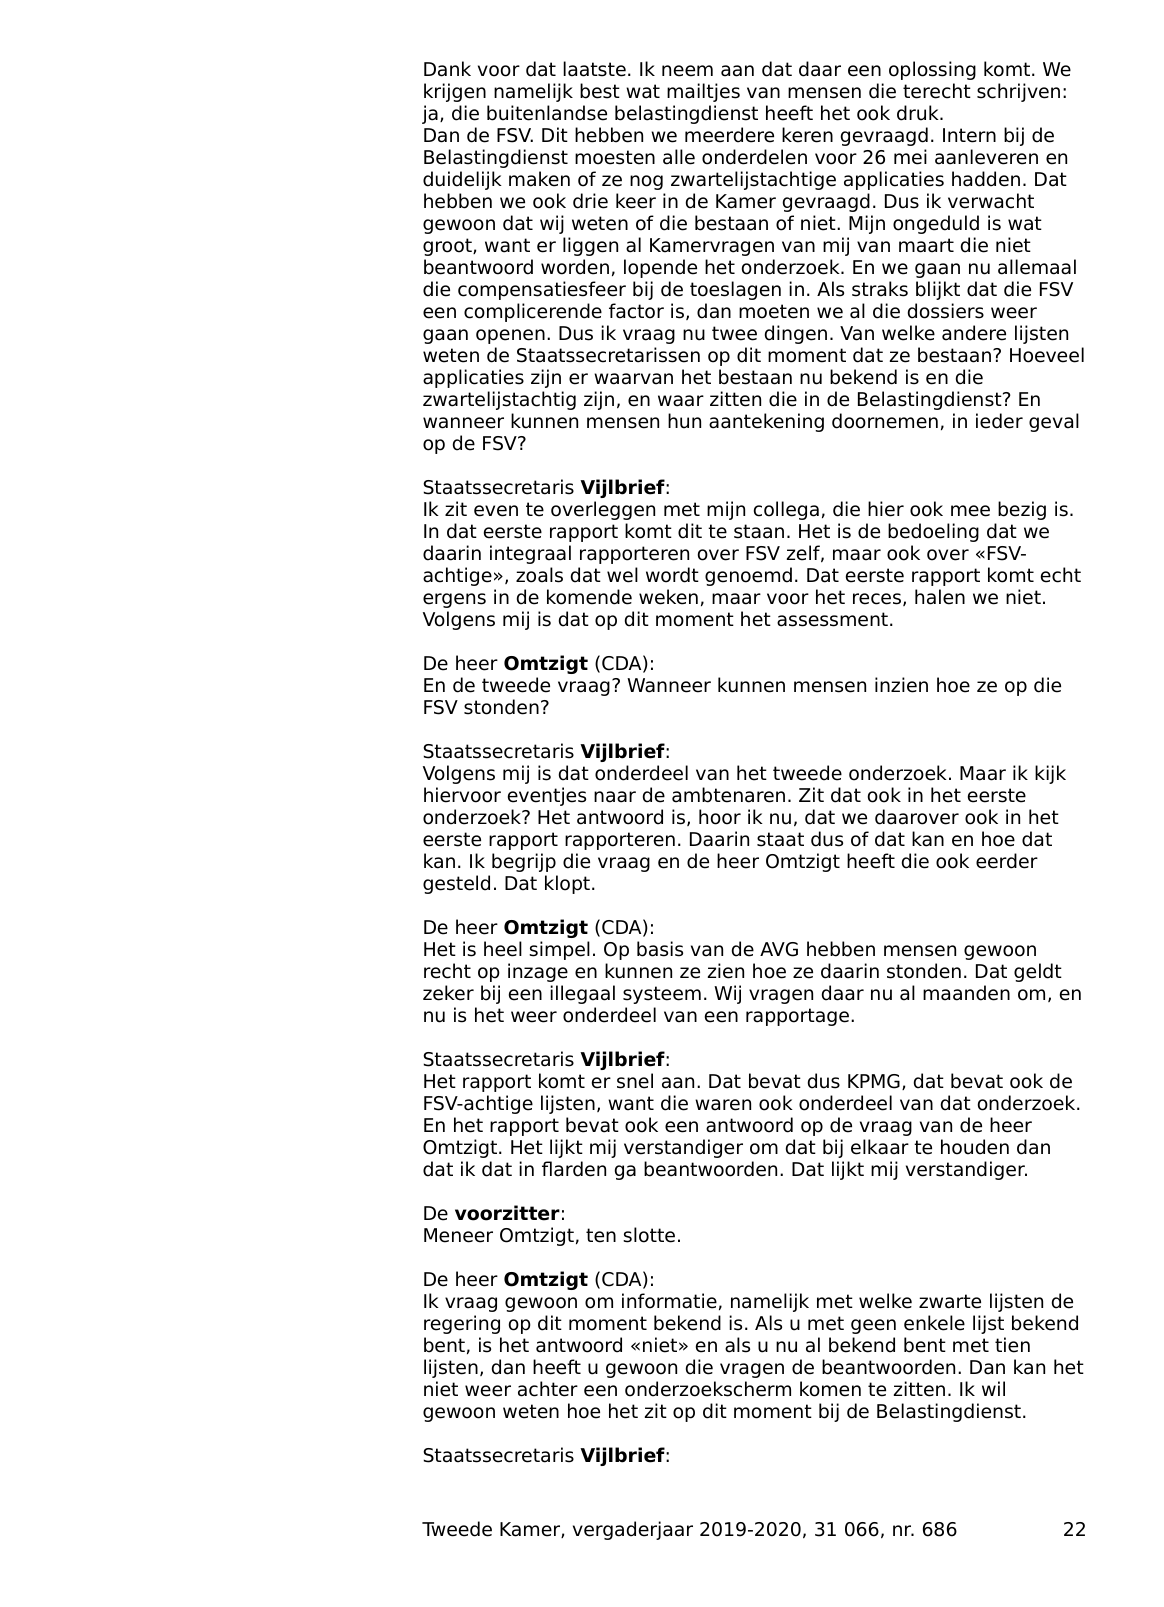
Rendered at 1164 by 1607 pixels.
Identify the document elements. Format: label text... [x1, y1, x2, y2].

text Staatssecretaris Vijlbrief: [422, 1445, 1087, 1467]
text Het is heel simpel. Op basis van de AVG hebben mensen gewoon recht op inzage en kunnen ze zien hoe ze daarin stonden. Dat geldt zeker bij een illegaal systeem. Wij vragen daar nu al maanden om, en nu is het weer onderdeel van een rapportage. [422, 939, 1087, 1027]
text De heer Omtzigt (CDA): [422, 653, 1087, 675]
text Staatssecretaris Vijlbrief: [422, 741, 1087, 763]
text En de tweede vraag? Wanneer kunnen mensen inzien hoe ze op die FSV stonden? [422, 675, 1087, 719]
text Meneer Omtzigt, ten slotte. [422, 1225, 1087, 1247]
text De heer Omtzigt (CDA): [422, 917, 1087, 939]
text Dan de FSV. Dit hebben we meerdere keren gevraagd. Intern bij de Belastingdienst moesten alle onderdelen voor 26 mei aanleveren en duidelijk maken of ze nog zwartelijstachtige applicaties hadden. Dat hebben we ook drie keer in de Kamer gevraagd. Dus ik verwacht gewoon dat wij weten of die bestaan of niet. Mijn ongeduld is wat groot, want er liggen al Kamervragen van mij van maart die niet beantwoord worden, lopende het onderzoek. En we gaan nu allemaal die compensatiesfeer bij de toeslagen in. Als straks blijkt dat die FSV een complicerende factor is, dan moeten we al die dossiers weer gaan openen. Dus ik vraag nu twee dingen. Van welke andere lijsten weten de Staatssecretarissen op dit moment dat ze bestaan? Hoeveel applicaties zijn er waarvan het bestaan nu bekend is en die zwartelijstachtig zijn, en waar zitten die in de Belastingdienst? En wanneer kunnen mensen hun aantekening doornemen, in ieder geval op de FSV? [422, 125, 1087, 455]
text Ik zit even te overleggen met mijn collega, die hier ook mee bezig is. In dat eerste rapport komt dit te staan. Het is de bedoeling dat we daarin integraal rapporteren over FSV zelf, maar ook over «FSV-achtige», zoals dat wel wordt genoemd. Dat eerste rapport komt echt ergens in de komende weken, maar voor het reces, halen we niet. Volgens mij is dat op dit moment het assessment. [422, 499, 1087, 631]
text Ik vraag gewoon om informatie, namelijk met welke zwarte lijsten de regering op dit moment bekend is. Als u met geen enkele lijst bekend bent, is het antwoord «niet» en als u nu al bekend bent met tien lijsten, dan heeft u gewoon die vragen de beantwoorden. Dan kan het niet weer achter een onderzoekscherm komen te zitten. Ik wil gewoon weten hoe het zit op dit moment bij de Belastingdienst. [422, 1291, 1087, 1423]
text Dank voor dat laatste. Ik neem aan dat daar een oplossing komt. We krijgen namelijk best wat mailtjes van mensen die terecht schrijven: ja, die buitenlandse belastingdienst heeft het ook druk. [422, 59, 1087, 125]
text Het rapport komt er snel aan. Dat bevat dus KPMG, dat bevat ook de FSV-achtige lijsten, want die waren ook onderdeel van dat onderzoek. En het rapport bevat ook een antwoord op de vraag van de heer Omtzigt. Het lijkt mij verstandiger om dat bij elkaar te houden dan dat ik dat in flarden ga beantwoorden. Dat lijkt mij verstandiger. [422, 1071, 1087, 1181]
text De heer Omtzigt (CDA): [422, 1269, 1087, 1291]
text De voorzitter: [422, 1203, 1087, 1225]
text Staatssecretaris Vijlbrief: [422, 477, 1087, 499]
text Volgens mij is dat onderdeel van het tweede onderzoek. Maar ik kijk hiervoor eventjes naar de ambtenaren. Zit dat ook in het eerste onderzoek? Het antwoord is, hoor ik nu, dat we daarover ook in het eerste rapport rapporteren. Daarin staat dus of dat kan en hoe dat kan. Ik begrijp die vraag en de heer Omtzigt heeft die ook eerder gesteld. Dat klopt. [422, 763, 1087, 895]
text Staatssecretaris Vijlbrief: [422, 1049, 1087, 1071]
